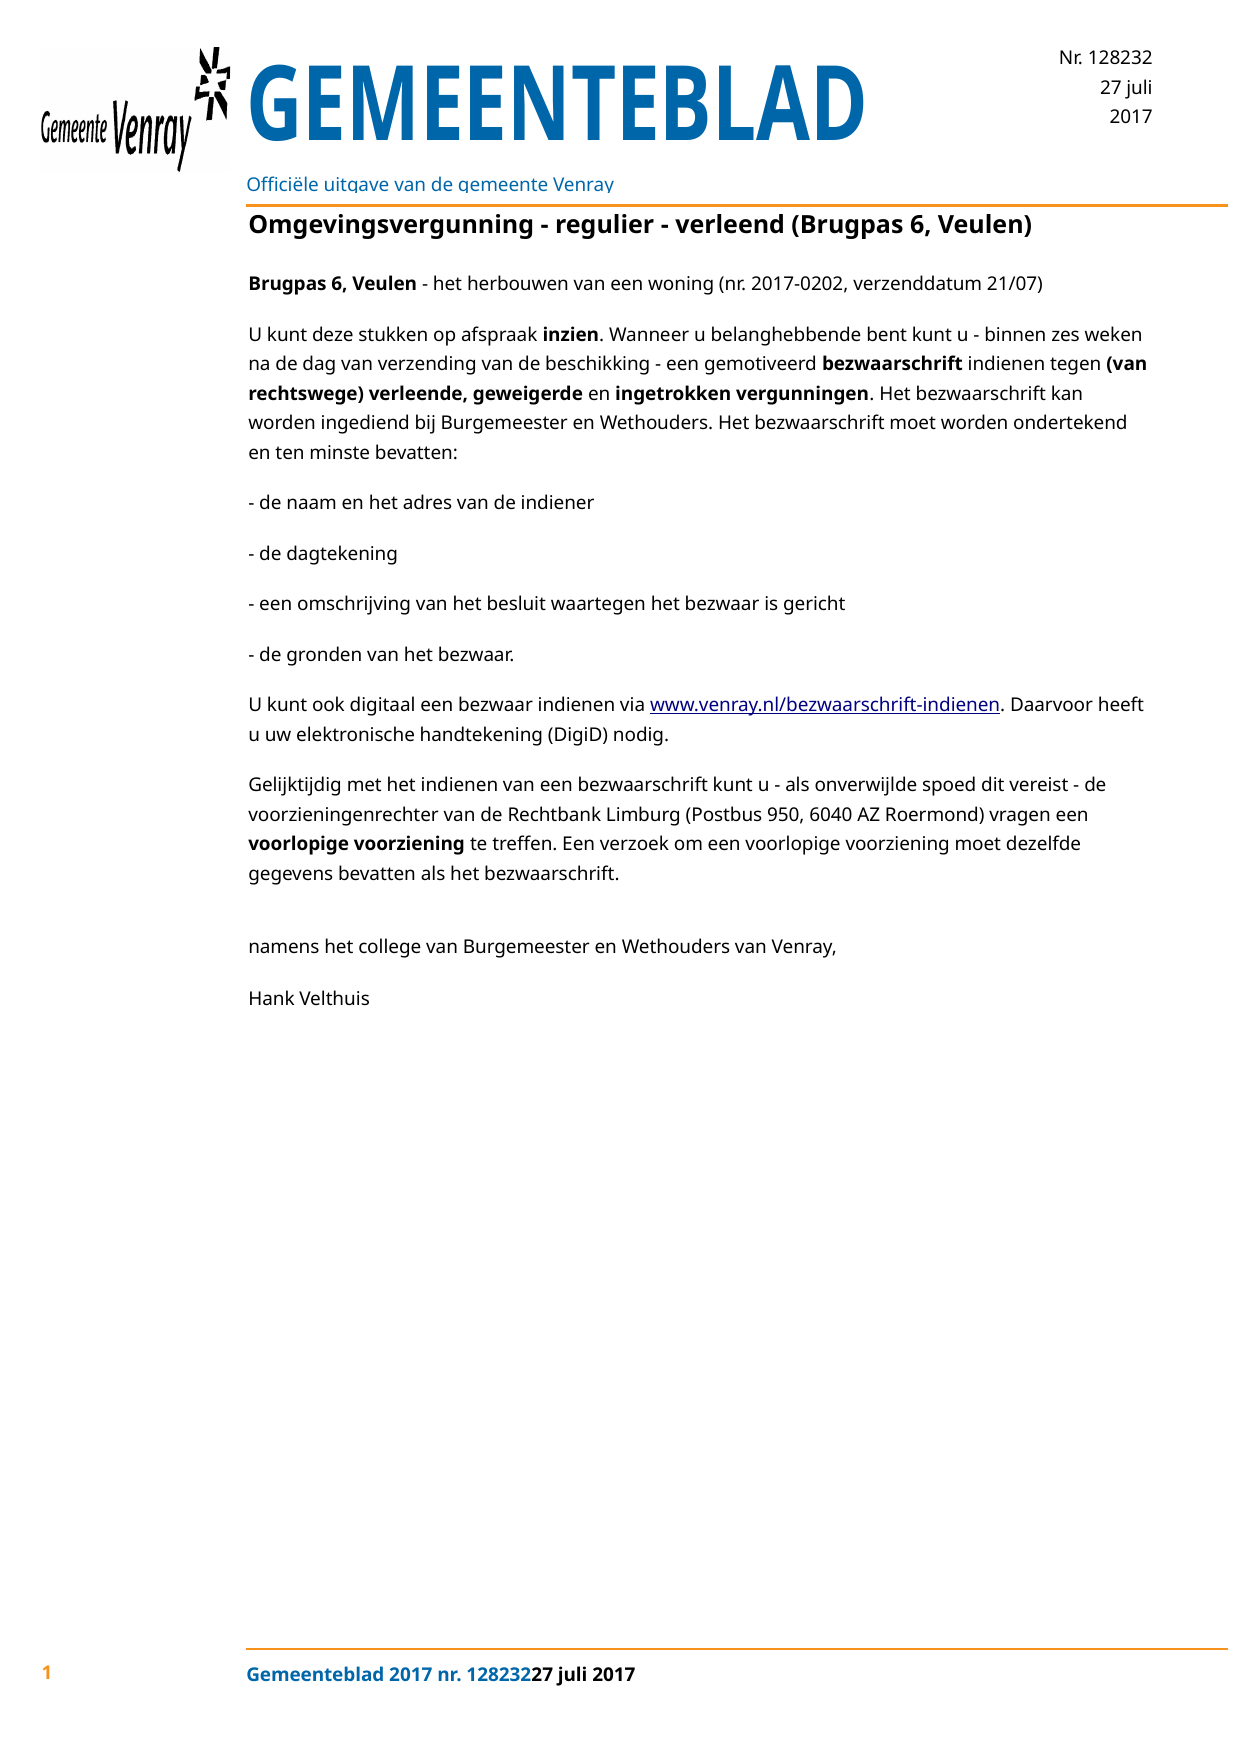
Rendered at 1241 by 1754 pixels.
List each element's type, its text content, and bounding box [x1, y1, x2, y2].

text Hank Velthuis [248, 985, 1152, 1011]
text - de dagtekening [248, 540, 1152, 566]
text U kunt deze stukken op afspraak inzien. Wanneer u belanghebbende bent kunt u - binnen zes weken na de dag van verzending van de beschikking - een gemotiveerd bezwaarschrift indienen tegen (van rechtswege) verleende, geweigerde en ingetrokken vergunningen. Het bezwaarschrift kan worden ingediend bij Burgemeester en Wethouders. Het bezwaarschrift moet worden ondertekend en ten minste bevatten: [248, 321, 1152, 465]
text namens het college van Burgemeester en Wethouders van Venray, [248, 933, 1152, 959]
text Omgevingsvergunning - regulier - verleend (Brugpas 6, Veulen) [248, 207, 1152, 241]
text Brugpas 6, Veulen - het herbouwen van een woning (nr. 2017-0202, verzenddatum 21/07) [248, 270, 1152, 296]
text - een omschrijving van het besluit waartegen het bezwaar is gericht [248, 590, 1152, 616]
text - de naam en het adres van de indiener [248, 489, 1152, 515]
picture [41, 47, 231, 172]
text U kunt ook digitaal een bezwaar indienen via www.venray.nl/bezwaarschrift-indienen. Daarvoor heeft u uw elektronische handtekening (DigiD) nodig. [248, 691, 1152, 746]
text - de gronden van het bezwaar. [248, 641, 1152, 666]
text Gelijktijdig met het indienen van een bezwaarschrift kunt u - als onverwijlde spoed dit vereist - de voorzieningenrechter van de Rechtbank Limburg (Postbus 950, 6040 AZ Roermond) vragen een voorlopige voorziening te treffen. Een verzoek om een voorlopige voorziening moet dezelfde gegevens bevatten als het bezwaarschrift. [248, 771, 1152, 886]
